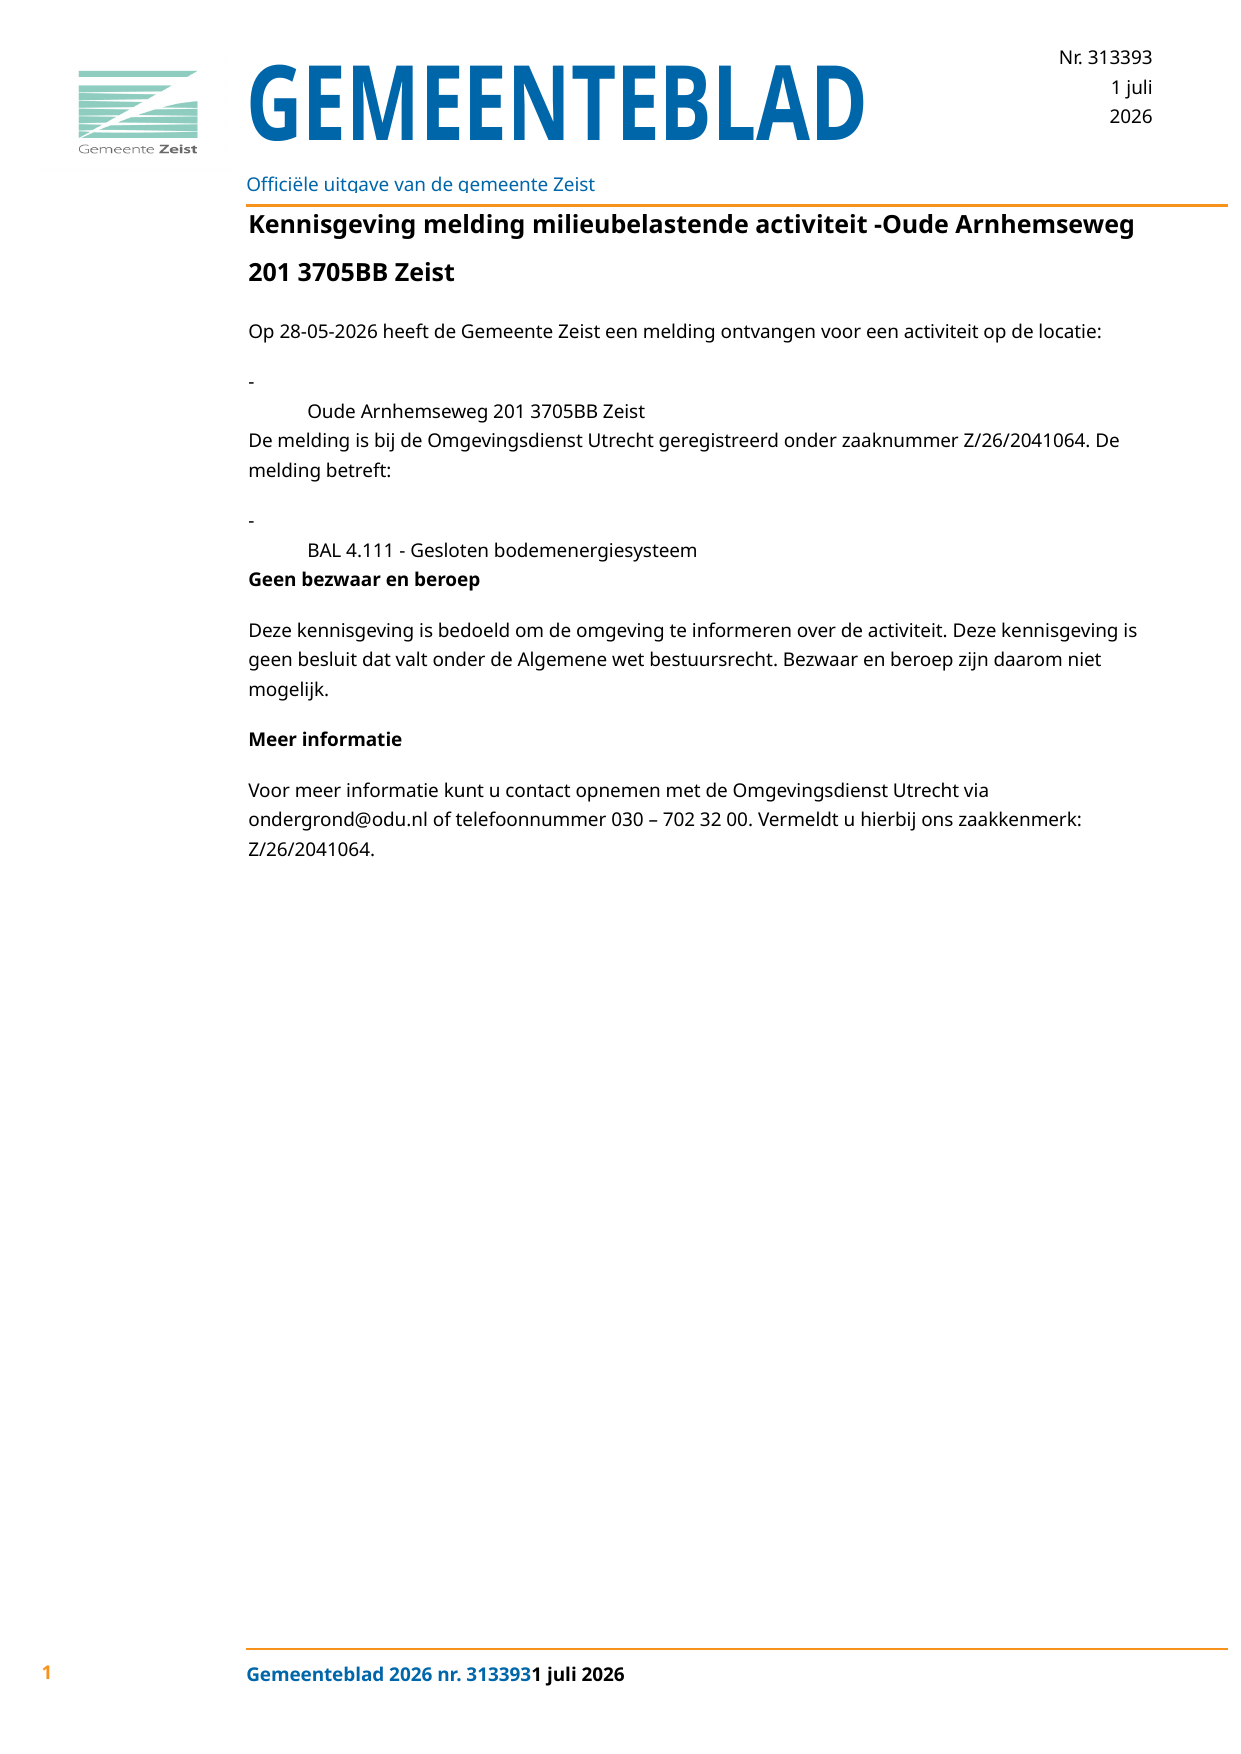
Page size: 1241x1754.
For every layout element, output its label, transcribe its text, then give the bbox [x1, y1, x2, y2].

text De melding is bij de Omgevingsdienst Utrecht geregistreerd onder zaaknummer Z/26/2041064. De melding betreft: [248, 427, 1152, 483]
text Voor meer informatie kunt u contact opnemen met de Omgevingsdienst Utrecht via ondergrond@odu.nl of telefoonnummer 030 – 702 32 00. Vermeldt u hierbij ons zaakkenmerk: Z/26/2041064. [248, 777, 1152, 862]
list Oude Arnhemseweg 201 3705BB Zeist [248, 398, 1152, 424]
list BAL 4.111 - Gesloten bodemenergiesysteem [248, 537, 1152, 563]
text Deze kennisgeving is bedoeld om de omgeving te informeren over de activiteit. Deze kennisgeving is geen besluit dat valt onder de Algemene wet bestuursrecht. Bezwaar en beroep zijn daarom niet mogelijk. [248, 617, 1152, 702]
picture [41, 47, 231, 172]
text Kennisgeving melding milieubelastende activiteit -Oude Arnhemseweg 201 3705BB Zeist [248, 207, 1152, 288]
text Geen bezwaar en beroep [248, 567, 1152, 592]
text Meer informatie [248, 727, 1152, 752]
text Op 28-05-2026 heeft de Gemeente Zeist een melding ontvangen voor een activiteit op de locatie: [248, 318, 1152, 344]
